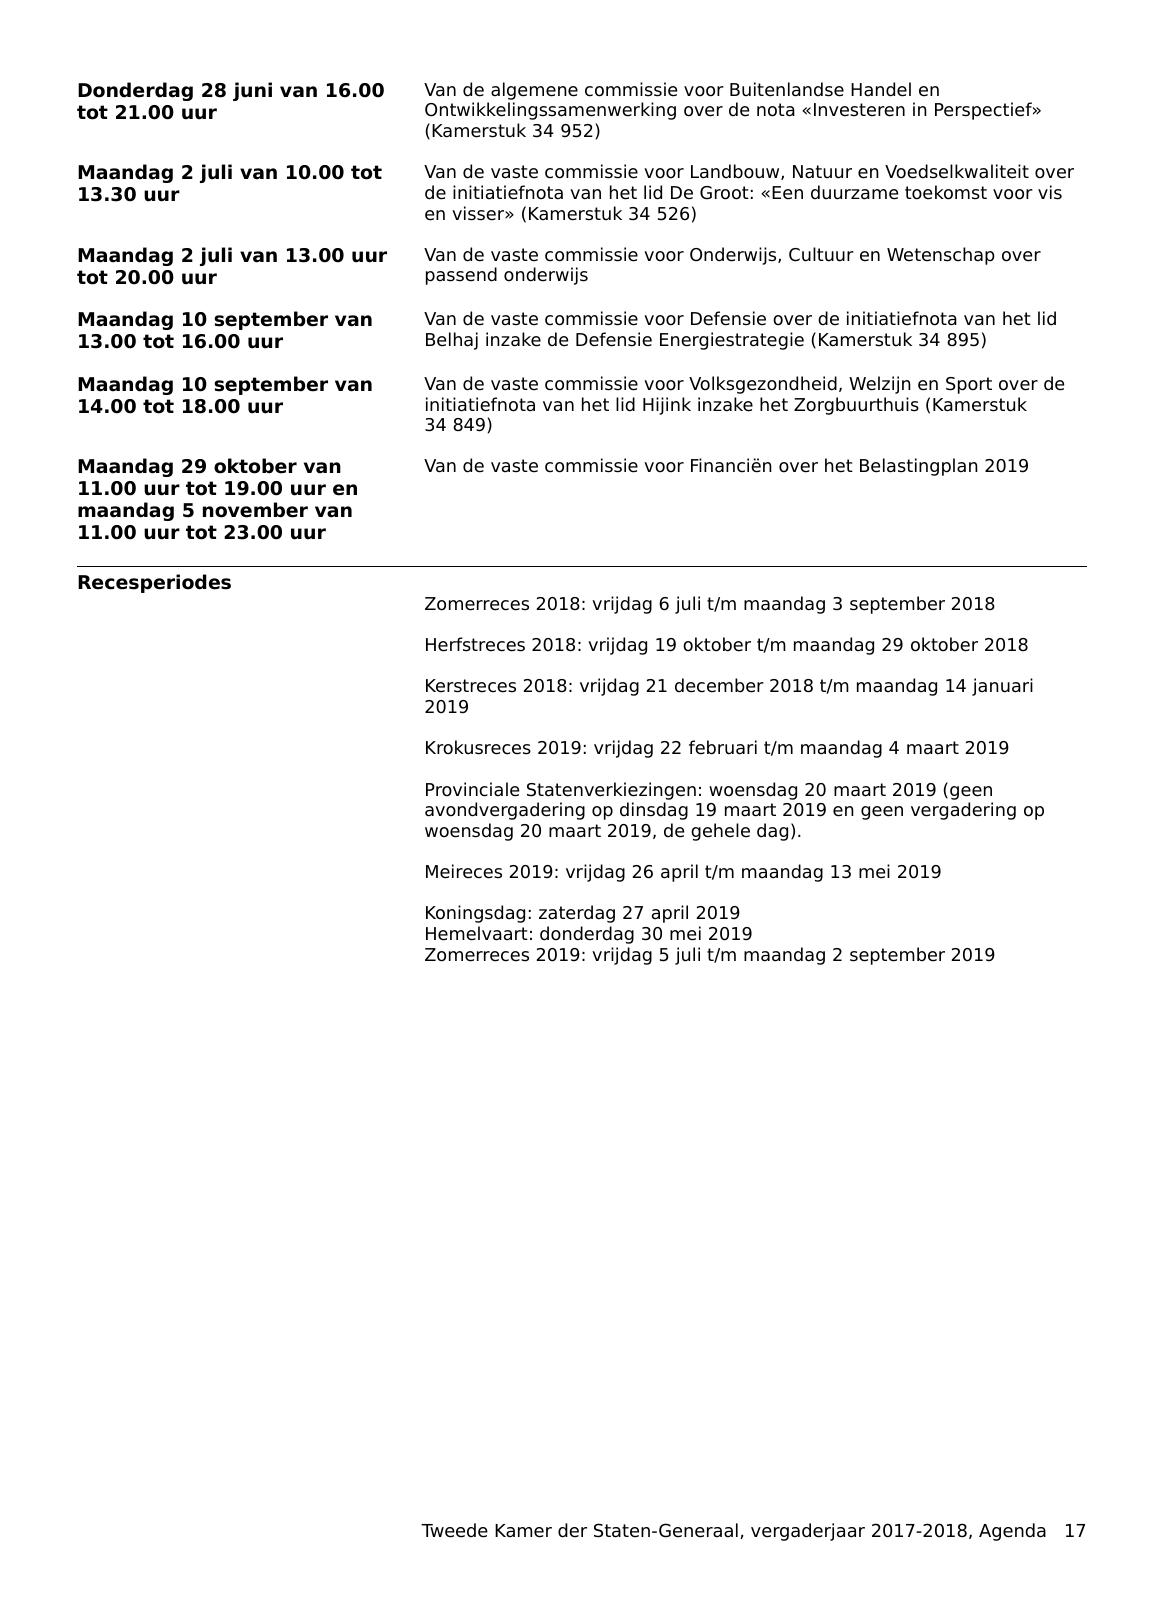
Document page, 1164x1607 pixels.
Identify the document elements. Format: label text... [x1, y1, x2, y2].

table_cell Meireces 2019: vrijdag 26 april t/m maandag 13 mei 2019 [418, 862, 1087, 883]
table_cell Van de algemene commissie voor Buitenlandse Handel en Ontwikkelingssamenwerking over de nota «Investeren in Perspectief» (Kamerstuk 34 952) [418, 80, 1087, 142]
table_cell [418, 615, 1087, 635]
table_cell [418, 436, 1087, 456]
table_cell [418, 759, 1087, 779]
table_cell [77, 862, 401, 883]
table_cell [401, 759, 418, 779]
table_cell [418, 59, 1087, 80]
table_cell [77, 615, 401, 635]
table_cell [401, 289, 418, 309]
table_cell Van de vaste commissie voor Onderwijs, Cultuur en Wetenschap over passend onderwijs [418, 245, 1087, 289]
table_cell Zomerreces 2019: vrijdag 5 juli t/m maandag 2 september 2019 [418, 945, 1087, 965]
table_cell [77, 656, 401, 676]
table_cell [418, 224, 1087, 245]
table_header [418, 567, 1087, 594]
table_cell [401, 924, 418, 944]
table_cell [77, 780, 401, 841]
table_cell [401, 903, 418, 924]
table_header [401, 567, 418, 594]
table_cell Maandag 29 oktober van 11.00 uur tot 19.00 uur en maandag 5 november van 11.00 uur tot 23.00 uur [77, 456, 401, 544]
table_cell Maandag 10 september van 13.00 tot 16.00 uur [77, 309, 401, 353]
table_cell Van de vaste commissie voor Defensie over de initiatiefnota van het lid Belhaj inzake de Defensie Energiestrategie (Kamerstuk 34 895) [418, 309, 1087, 353]
table_cell [77, 59, 401, 80]
table_cell [401, 594, 418, 614]
table_cell Herfstreces 2018: vrijdag 19 oktober t/m maandag 29 oktober 2018 [418, 635, 1087, 656]
table_cell [77, 903, 401, 924]
table_cell [401, 162, 418, 224]
table_cell [401, 615, 418, 635]
table_cell [401, 224, 418, 245]
table_cell [77, 289, 401, 309]
table_cell Koningsdag: zaterdag 27 april 2019 [418, 903, 1087, 924]
table_cell Hemelvaart: donderdag 30 mei 2019 [418, 924, 1087, 944]
table_cell [401, 142, 418, 162]
table_cell [418, 289, 1087, 309]
table_cell [401, 374, 418, 436]
table_cell [401, 635, 418, 656]
table_cell [77, 635, 401, 656]
table_cell [418, 353, 1087, 374]
table_cell [77, 142, 401, 162]
table_cell [77, 841, 401, 862]
table_cell [77, 676, 401, 718]
table_cell [401, 456, 418, 544]
table_cell [418, 142, 1087, 162]
table_cell Maandag 2 juli van 10.00 tot 13.30 uur [77, 162, 401, 224]
table_cell [401, 245, 418, 289]
table_cell [418, 883, 1087, 903]
table_cell [401, 353, 418, 374]
table_cell Krokusreces 2019: vrijdag 22 februari t/m maandag 4 maart 2019 [418, 738, 1087, 759]
table_cell [77, 738, 401, 759]
table_cell [401, 780, 418, 841]
table_cell [401, 309, 418, 353]
table_cell Maandag 10 september van 14.00 tot 18.00 uur [77, 374, 401, 436]
table_cell Van de vaste commissie voor Financiën over het Belastingplan 2019 [418, 456, 1087, 544]
table_cell [77, 945, 401, 965]
table_cell [401, 738, 418, 759]
table_cell Van de vaste commissie voor Landbouw, Natuur en Voedselkwaliteit over de initiatiefnota van het lid De Groot: «Een duurzame toekomst voor vis en visser» (Kamerstuk 34 526) [418, 162, 1087, 224]
table_cell [77, 224, 401, 245]
table_cell [77, 759, 401, 779]
table_cell Kerstreces 2018: vrijdag 21 december 2018 t/m maandag 14 januari 2019 [418, 676, 1087, 718]
table_cell Zomerreces 2018: vrijdag 6 juli t/m maandag 3 september 2018 [418, 594, 1087, 614]
table_cell [77, 353, 401, 374]
table_cell [418, 841, 1087, 862]
table_cell [401, 436, 418, 456]
table_cell [401, 59, 418, 80]
table_cell [401, 841, 418, 862]
table_cell [77, 594, 401, 614]
table_cell [77, 718, 401, 738]
table_cell [418, 718, 1087, 738]
table_cell [401, 883, 418, 903]
table_cell [77, 436, 401, 456]
table_cell [77, 924, 401, 944]
table_cell Maandag 2 juli van 13.00 uur tot 20.00 uur [77, 245, 401, 289]
table_cell [401, 80, 418, 142]
table_cell Van de vaste commissie voor Volksgezondheid, Welzijn en Sport over de initiatiefnota van het lid Hijink inzake het Zorgbuurthuis (Kamerstuk 34 849) [418, 374, 1087, 436]
table_header Recesperiodes [77, 567, 401, 594]
table_cell [418, 656, 1087, 676]
table_cell [401, 656, 418, 676]
table_cell [77, 883, 401, 903]
table_cell Donderdag 28 juni van 16.00 tot 21.00 uur [77, 80, 401, 142]
table_cell [401, 718, 418, 738]
table_cell [401, 945, 418, 965]
table_cell [401, 862, 418, 883]
table_cell [401, 676, 418, 718]
table_cell Provinciale Statenverkiezingen: woensdag 20 maart 2019 (geen avondvergadering op dinsdag 19 maart 2019 en geen vergadering op woensdag 20 maart 2019, de gehele dag). [418, 780, 1087, 841]
